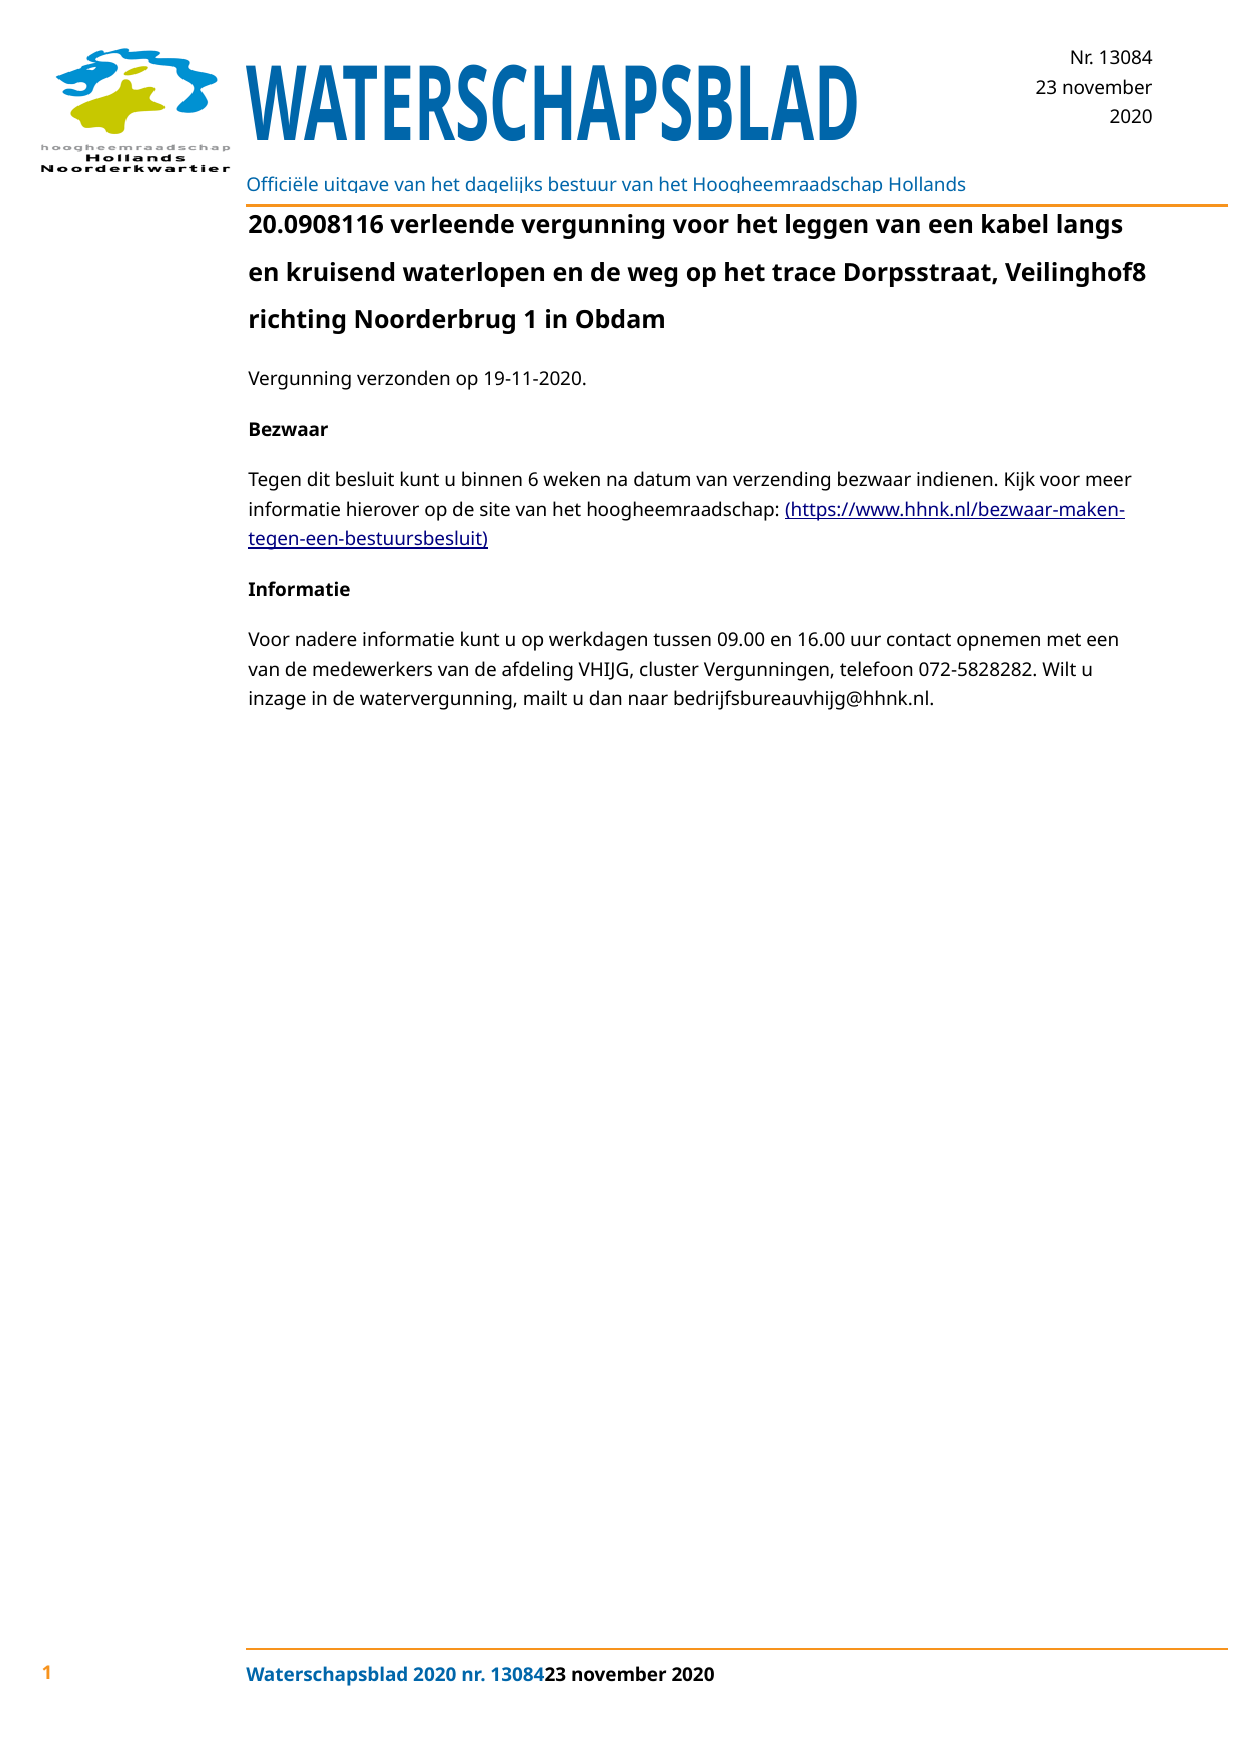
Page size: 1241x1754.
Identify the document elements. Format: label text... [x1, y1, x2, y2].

text 20.0908116 verleende vergunning voor het leggen van een kabel langs en kruisend waterlopen en de weg op het trace Dorpsstraat, Veilinghof8 richting Noorderbrug 1 in Obdam [248, 207, 1152, 336]
text Informatie [248, 576, 1152, 602]
text Vergunning verzonden op 19-11-2020. [248, 366, 1152, 391]
text Bezwaar [248, 416, 1152, 442]
text Voor nadere informatie kunt u op werkdagen tussen 09.00 en 16.00 uur contact opnemen met een van de medewerkers van de afdeling VHIJG, cluster Vergunningen, telefoon 072-5828282. Wilt u inzage in de watervergunning, mailt u dan naar bedrijfsbureauvhijg@hhnk.nl. [248, 626, 1152, 711]
text Tegen dit besluit kunt u binnen 6 weken na datum van verzending bezwaar indienen. Kijk voor meer informatie hierover op de site van het hoogheemraadschap: (https://www.hhnk.nl/bezwaar-maken-tegen-een-bestuursbesluit) [248, 466, 1152, 551]
picture [41, 47, 231, 172]
